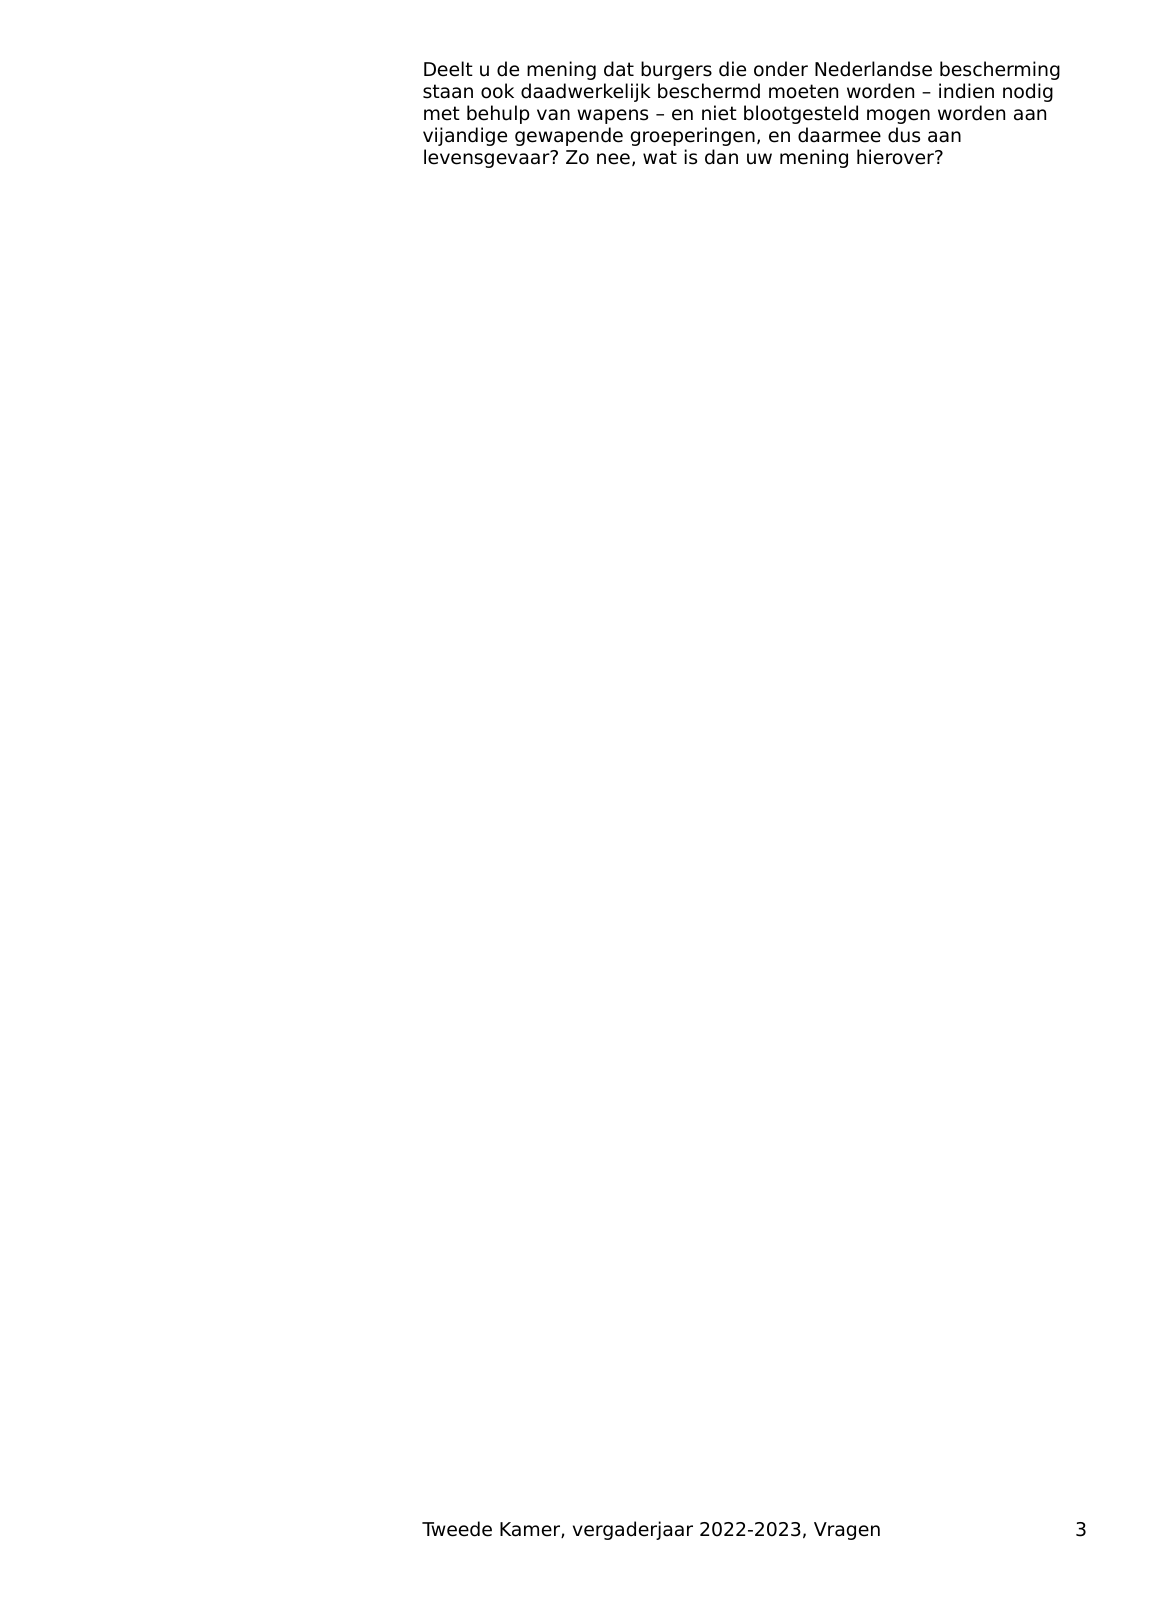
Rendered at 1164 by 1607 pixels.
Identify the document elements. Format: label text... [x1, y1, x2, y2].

text Deelt u de mening dat burgers die onder Nederlandse bescherming staan ook daadwerkelijk beschermd moeten worden – indien nodig met behulp van wapens – en niet blootgesteld mogen worden aan vijandige gewapende groeperingen, en daarmee dus aan levensgevaar? Zo nee, wat is dan uw mening hierover? [422, 59, 1087, 169]
